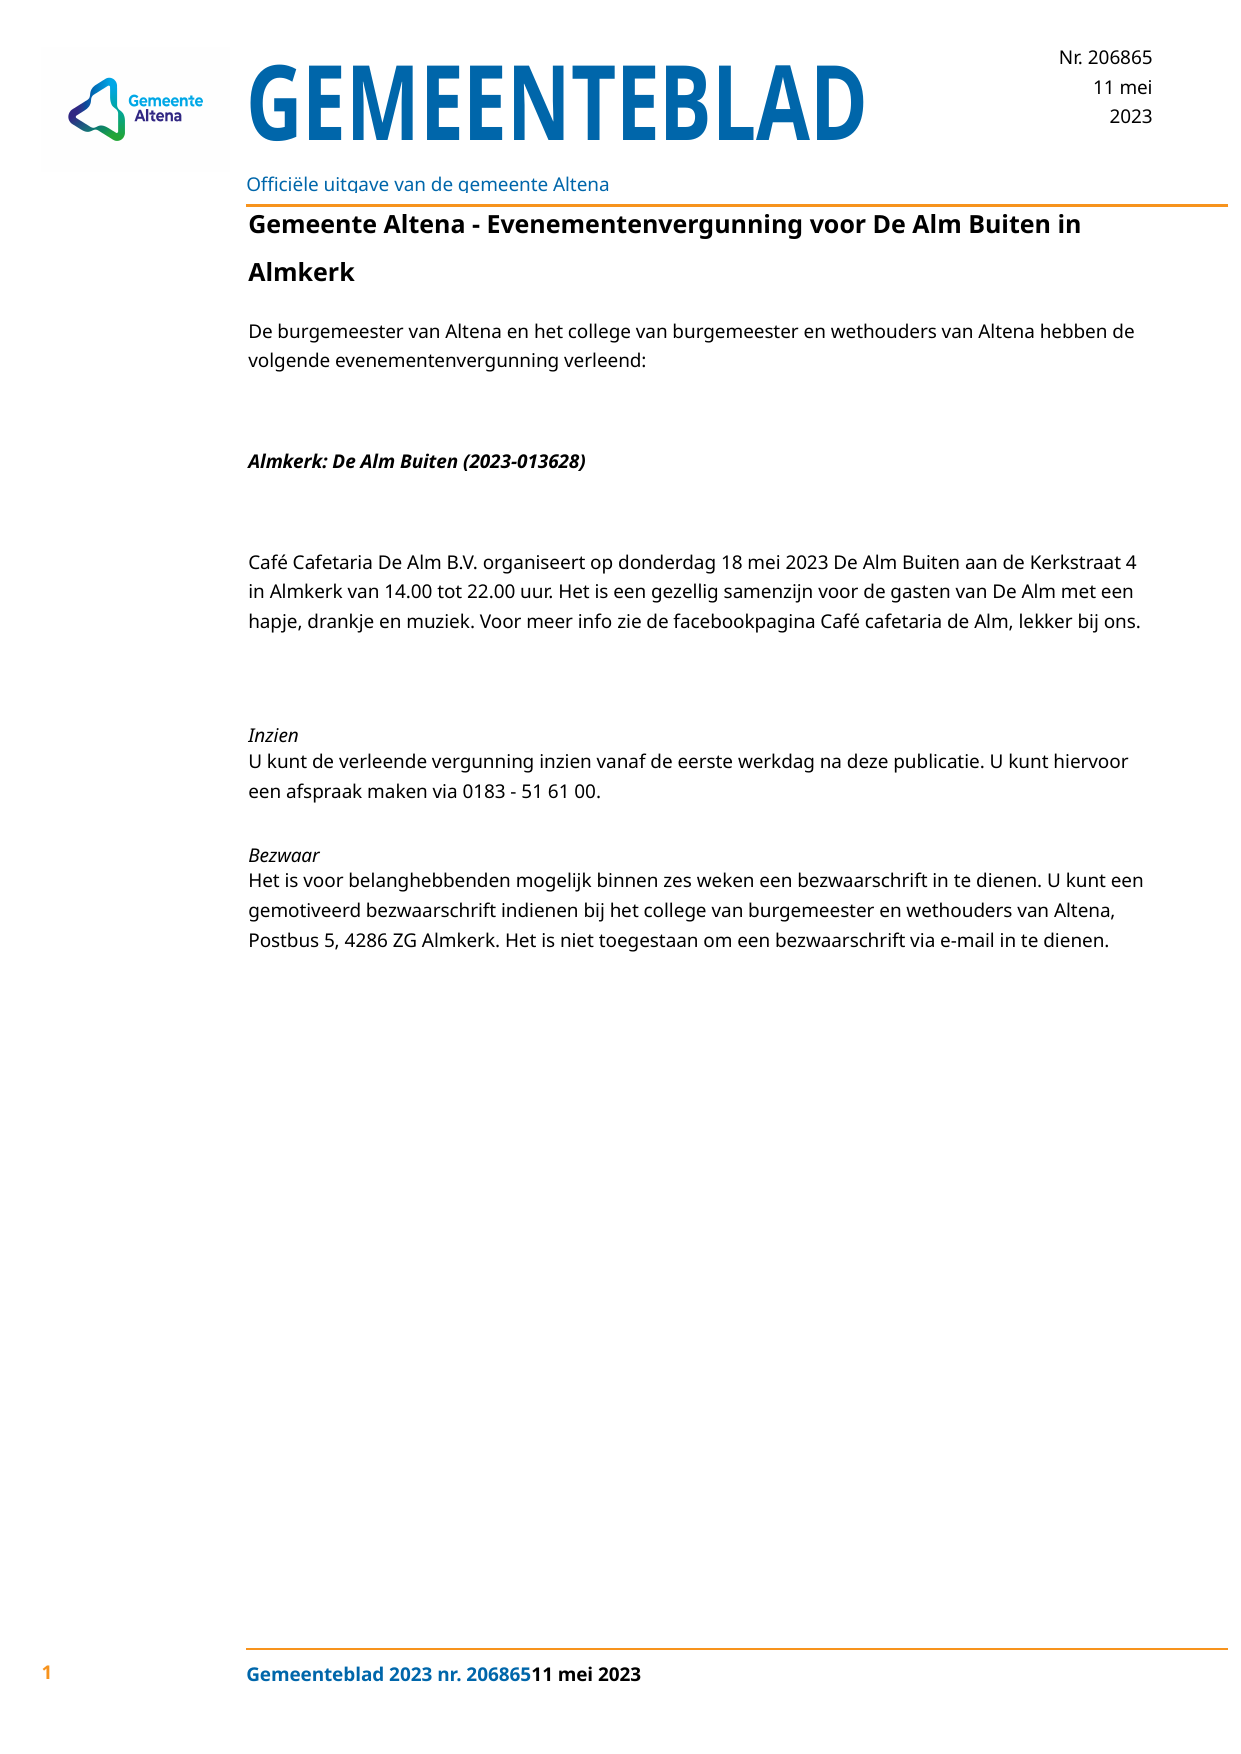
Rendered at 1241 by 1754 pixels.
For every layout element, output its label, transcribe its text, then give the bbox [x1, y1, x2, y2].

text Almkerk: De Alm Buiten (2023-013628) [248, 448, 1152, 474]
text Inzien [248, 723, 1152, 748]
text Bezwaar [248, 842, 1152, 868]
text Gemeente Altena - Evenementenvergunning voor De Alm Buiten in Almkerk [248, 207, 1152, 288]
text U kunt de verleende vergunning inzien vanaf de eerste werkdag na deze publicatie. U kunt hiervoor een afspraak maken via 0183 - 51 61 00. [248, 748, 1152, 804]
text De burgemeester van Altena en het college van burgemeester en wethouders van Altena hebben de volgende evenementenvergunning verleend: [248, 318, 1152, 373]
picture [41, 47, 231, 172]
text Het is voor belanghebbenden mogelijk binnen zes weken een bezwaarschrift in te dienen. U kunt een gemotiveerd bezwaarschrift indienen bij het college van burgemeester en wethouders van Altena, Postbus 5, 4286 ZG Almkerk. Het is niet toegestaan om een bezwaarschrift via e-mail in te dienen. [248, 868, 1152, 953]
text Café Cafetaria De Alm B.V. organiseert op donderdag 18 mei 2023 De Alm Buiten aan de Kerkstraat 4 in Almkerk van 14.00 tot 22.00 uur. Het is een gezellig samenzijn voor de gasten van De Alm met een hapje, drankje en muziek. Voor meer info zie de facebookpagina Café cafetaria de Alm, lekker bij ons. [248, 549, 1152, 634]
